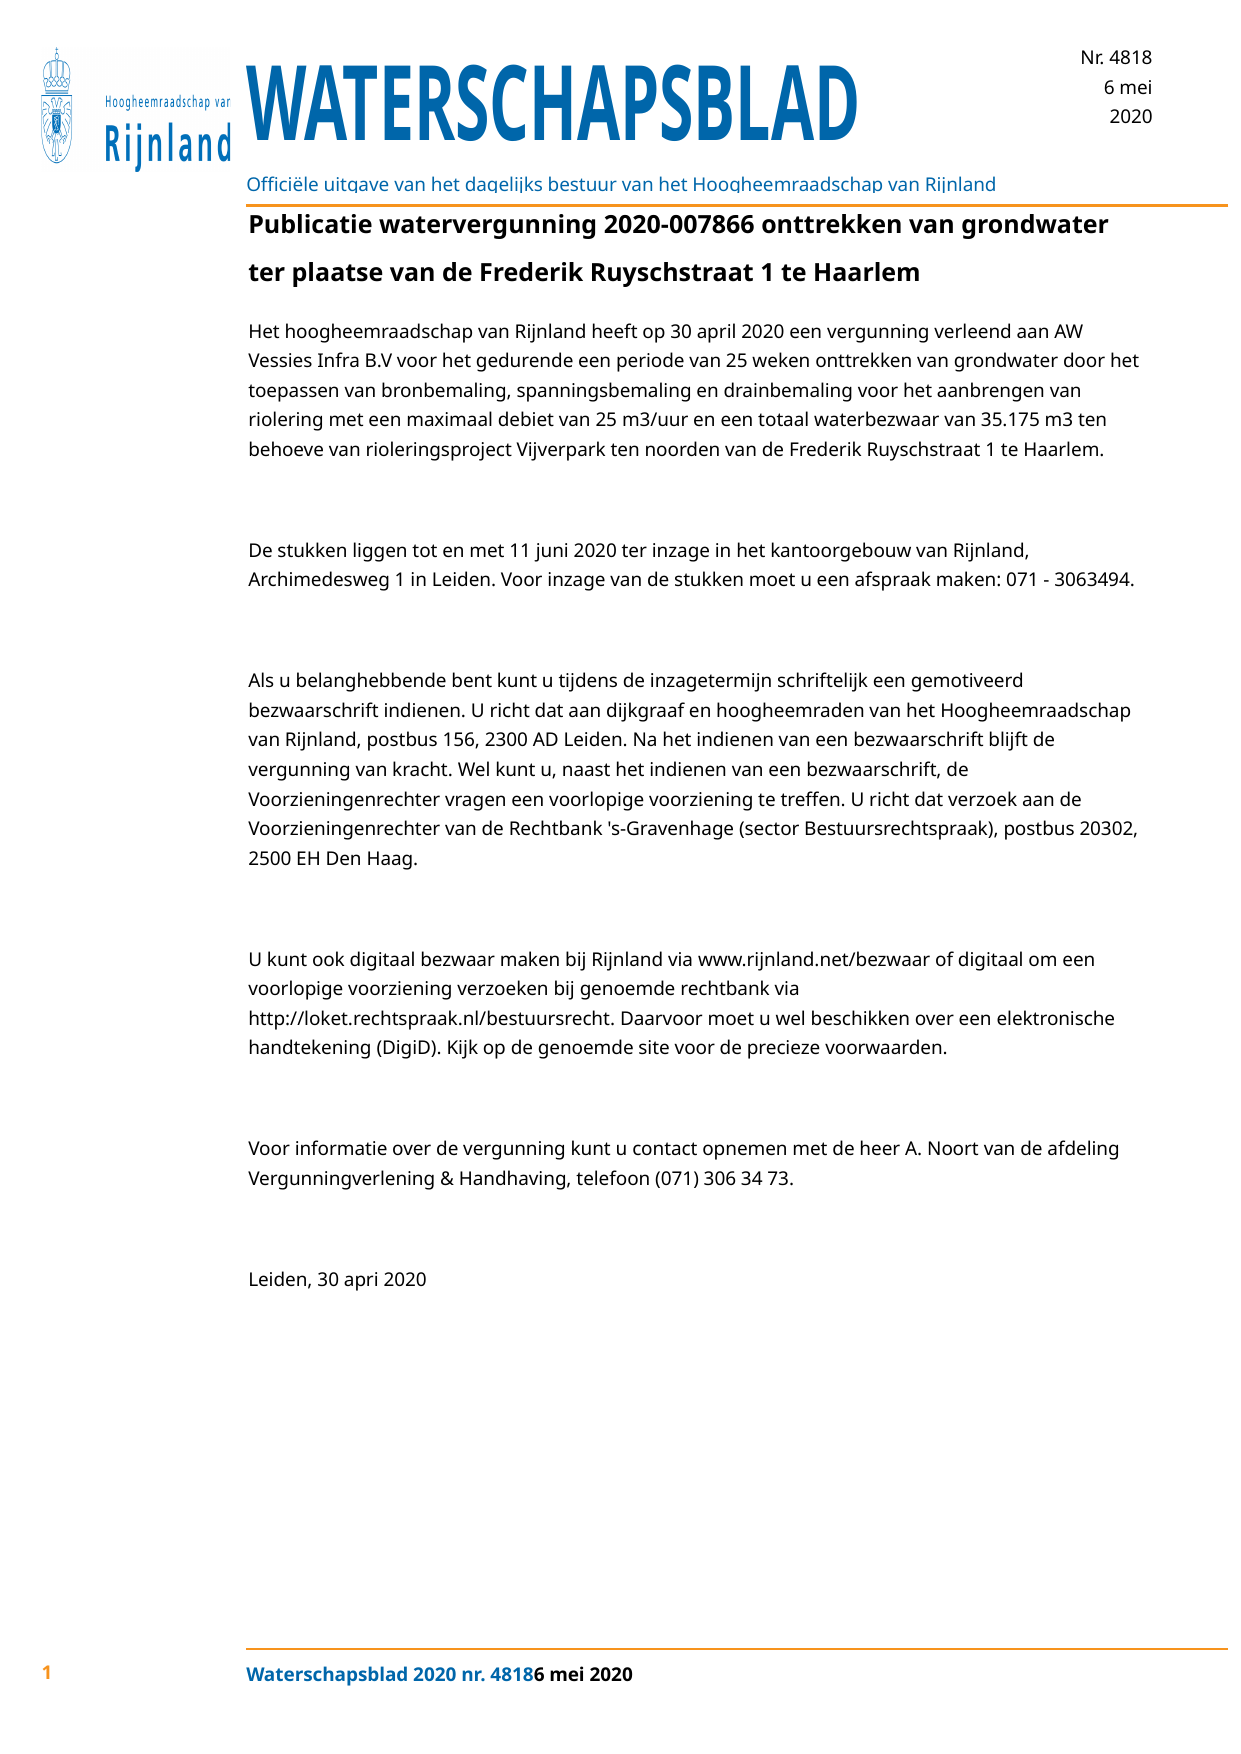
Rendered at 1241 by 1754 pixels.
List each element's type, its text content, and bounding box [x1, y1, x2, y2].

text De stukken liggen tot en met 11 juni 2020 ter inzage in het kantoorgebouw van Rijnland, Archimedesweg 1 in Leiden. Voor inzage van de stukken moet u een afspraak maken: 071 - 3063494. [248, 537, 1152, 592]
text Voor informatie over de vergunning kunt u contact opnemen met de heer A. Noort van de afdeling Vergunningverlening & Handhaving, telefoon (071) 306 34 73. [248, 1135, 1152, 1191]
text Als u belanghebbende bent kunt u tijdens de inzagetermijn schriftelijk een gemotiveerd bezwaarschrift indienen. U richt dat aan dijkgraaf en hoogheemraden van het Hoogheemraadschap van Rijnland, postbus 156, 2300 AD Leiden. Na het indienen van een bezwaarschrift blijft de vergunning van kracht. Wel kunt u, naast het indienen van een bezwaarschrift, de Voorzieningenrechter vragen een voorlopige voorziening te treffen. U richt dat verzoek aan de Voorzieningenrechter van de Rechtbank 's-Gravenhage (sector Bestuursrechtspraak), postbus 20302, 2500 EH Den Haag. [248, 667, 1152, 871]
text Leiden, 30 apri 2020 [248, 1266, 1152, 1292]
text Het hoogheemraadschap van Rijnland heeft op 30 april 2020 een vergunning verleend aan AW Vessies Infra B.V voor het gedurende een periode van 25 weken onttrekken van grondwater door het toepassen van bronbemaling, spanningsbemaling en drainbemaling voor het aanbrengen van riolering met een maximaal debiet van 25 m3/uur en een totaal waterbezwaar van 35.175 m3 ten behoeve van rioleringsproject Vijverpark ten noorden van de Frederik Ruyschstraat 1 te Haarlem. [248, 318, 1152, 462]
text Publicatie watervergunning 2020-007866 onttrekken van grondwater ter plaatse van de Frederik Ruyschstraat 1 te Haarlem [248, 207, 1152, 288]
picture [41, 47, 231, 172]
text U kunt ook digitaal bezwaar maken bij Rijnland via www.rijnland.net/bezwaar of digitaal om een voorlopige voorziening verzoeken bij genoemde rechtbank via http://loket.rechtspraak.nl/bestuursrecht. Daarvoor moet u wel beschikken over een elektronische handtekening (DigiD). Kijk op de genoemde site voor de precieze voorwaarden. [248, 946, 1152, 1060]
